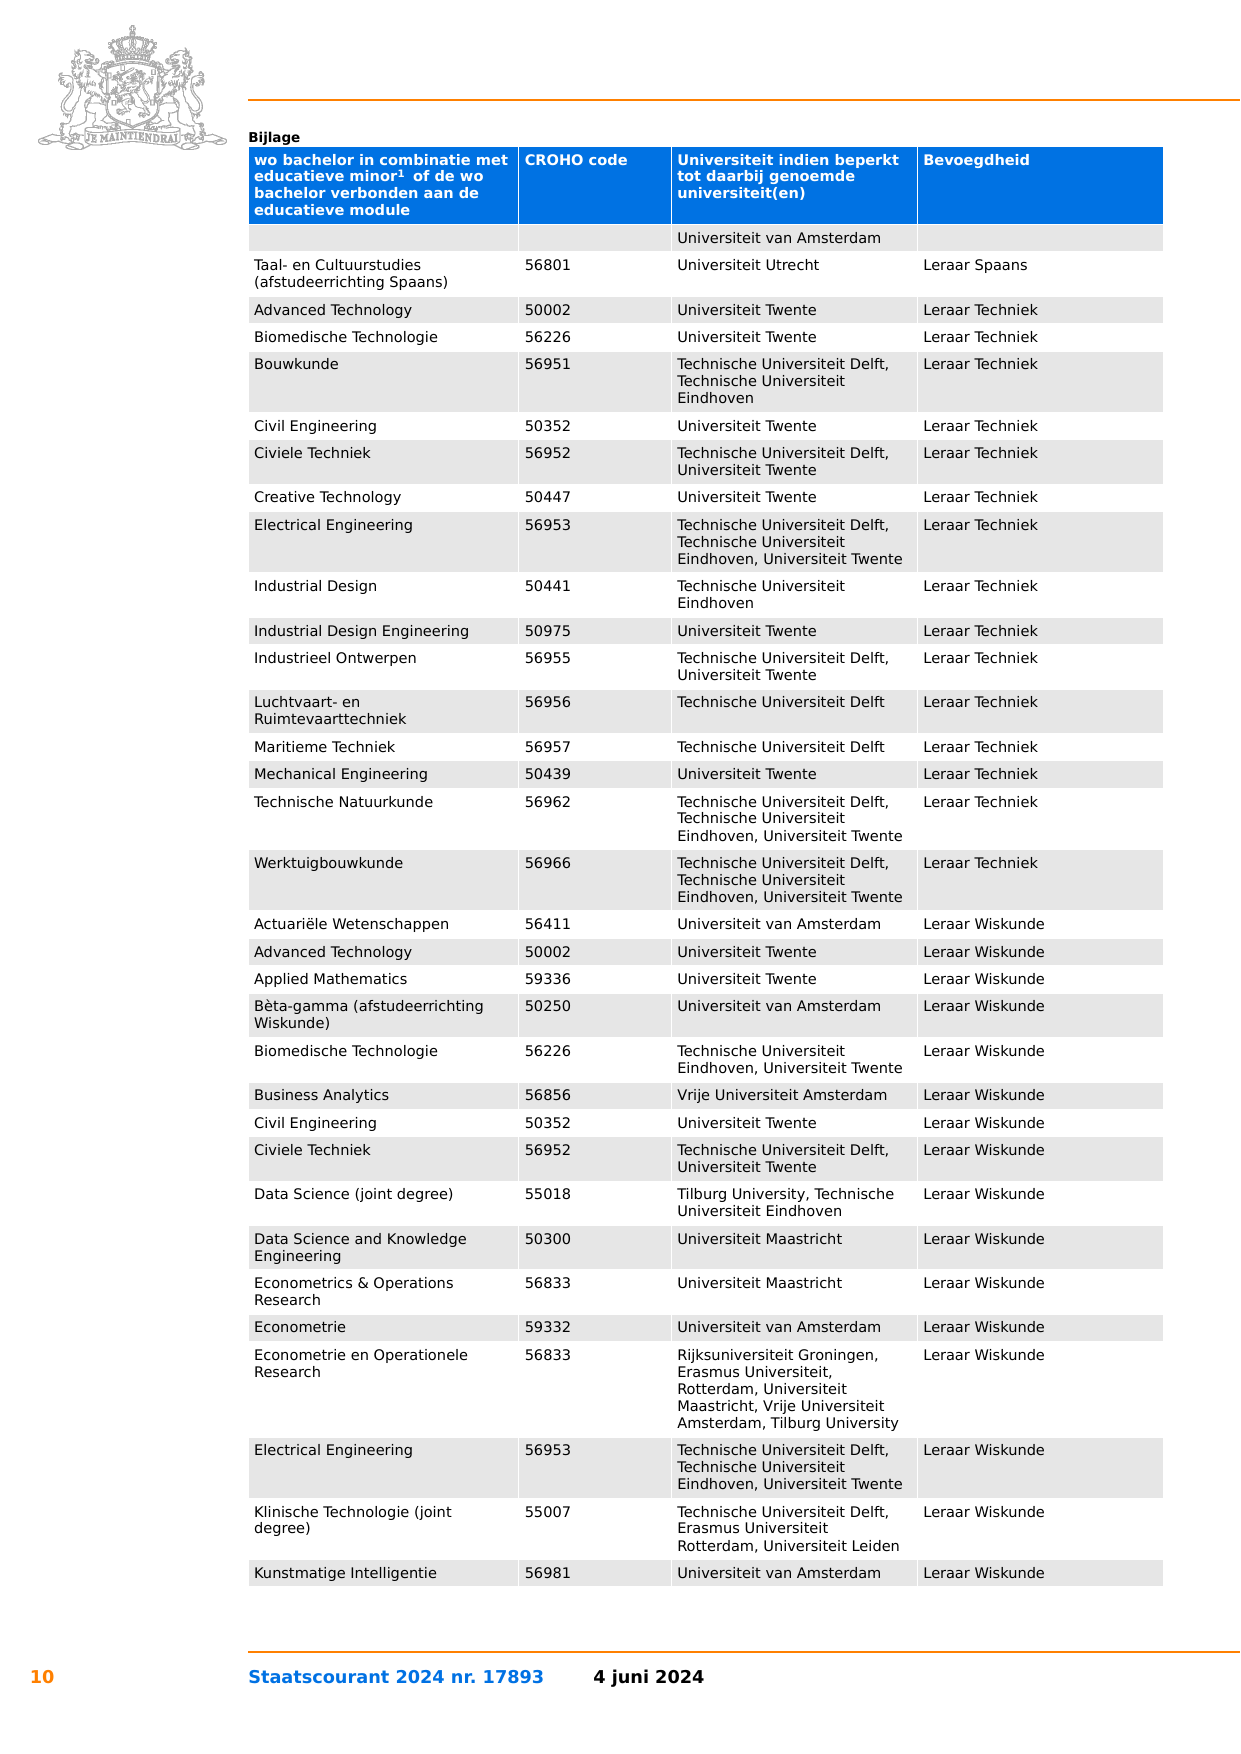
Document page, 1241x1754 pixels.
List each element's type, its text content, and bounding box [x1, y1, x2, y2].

table_cell Leraar Techniek [918, 512, 1163, 572]
table_cell 56953 [519, 512, 671, 572]
table_cell Universiteit Maastricht [672, 1226, 917, 1269]
table_cell 56955 [519, 645, 671, 688]
table_cell Bouwkunde [249, 352, 518, 412]
table_cell Universiteit van Amsterdam [672, 911, 917, 938]
table_cell Leraar Techniek [918, 413, 1163, 439]
table_cell Leraar Techniek [918, 850, 1163, 910]
table_cell 50975 [519, 618, 671, 644]
table_cell Technische Universiteit Delft, Universiteit Twente [672, 1137, 917, 1181]
table_cell Civiele Techniek [249, 440, 518, 484]
table_cell Mechanical Engineering [249, 761, 518, 788]
table_cell Werktuigbouwkunde [249, 850, 518, 910]
table_cell Leraar Techniek [918, 618, 1163, 644]
table_cell Leraar Techniek [918, 297, 1163, 323]
table_cell Universiteit Twente [672, 297, 917, 323]
table_cell Leraar Wiskunde [918, 1438, 1163, 1498]
table_cell Luchtvaart- en Ruimtevaarttechniek [249, 690, 518, 733]
table_cell Technische Universiteit Eindhoven, Universiteit Twente [672, 1038, 917, 1081]
table_cell 56411 [519, 911, 671, 938]
table_cell 56966 [519, 850, 671, 910]
table_cell 50352 [519, 413, 671, 439]
table_cell Leraar Wiskunde [918, 1110, 1163, 1136]
table_cell Creative Technology [249, 485, 518, 511]
table_cell 50002 [519, 297, 671, 323]
table_cell 55007 [519, 1499, 671, 1559]
table_cell CROHO code [519, 147, 671, 224]
table_cell Universiteit van Amsterdam [672, 994, 917, 1037]
table_cell Technische Universiteit Delft, Universiteit Twente [672, 645, 917, 688]
table_cell Technische Universiteit Delft, Technische Universiteit Eindhoven, Universiteit Twente [672, 1438, 917, 1498]
table_cell Leraar Wiskunde [918, 1137, 1163, 1181]
table_cell 59336 [519, 966, 671, 993]
table_cell 56962 [519, 789, 671, 849]
table_cell 56952 [519, 440, 671, 484]
table_cell Leraar Wiskunde [918, 911, 1163, 938]
table_cell Applied Mathematics [249, 966, 518, 993]
table_cell 56856 [519, 1083, 671, 1109]
table_cell Leraar Wiskunde [918, 1270, 1163, 1314]
table_cell Universiteit Twente [672, 485, 917, 511]
table_cell 56953 [519, 1438, 671, 1498]
table_cell Leraar Wiskunde [918, 1315, 1163, 1341]
table_cell 50300 [519, 1226, 671, 1269]
table_cell Universiteit van Amsterdam [672, 225, 917, 251]
table_cell Leraar Wiskunde [918, 1342, 1163, 1436]
table_cell 56801 [519, 253, 671, 296]
table_cell Advanced Technology [249, 939, 518, 965]
table_cell Electrical Engineering [249, 1438, 518, 1498]
table_cell Universiteit indien beperkt tot daarbij genoemde universiteit(en) [672, 147, 917, 224]
table_cell 50352 [519, 1110, 671, 1136]
table_cell 56952 [519, 1137, 671, 1181]
table_cell Leraar Wiskunde [918, 994, 1163, 1037]
table_cell Leraar Wiskunde [918, 1083, 1163, 1109]
table_cell Vrije Universiteit Amsterdam [672, 1083, 917, 1109]
table_cell Biomedische Technologie [249, 324, 518, 351]
table_cell Biomedische Technologie [249, 1038, 518, 1081]
table_cell Technische Universiteit Delft [672, 690, 917, 733]
table_cell Leraar Techniek [918, 761, 1163, 788]
table_cell Leraar Techniek [918, 645, 1163, 688]
table_cell Industrial Design [249, 574, 518, 617]
table_cell 56226 [519, 324, 671, 351]
table_cell Civiele Techniek [249, 1137, 518, 1181]
table_cell [918, 225, 1163, 251]
table_cell Bevoegdheid [918, 147, 1163, 224]
table_cell Leraar Techniek [918, 324, 1163, 351]
table_cell Leraar Techniek [918, 352, 1163, 412]
table_cell Universiteit Twente [672, 939, 917, 965]
table_cell Leraar Wiskunde [918, 966, 1163, 993]
table_cell 55018 [519, 1182, 671, 1225]
table_cell Universiteit Twente [672, 761, 917, 788]
table_cell Civil Engineering [249, 1110, 518, 1136]
table_cell Data Science and Knowledge Engineering [249, 1226, 518, 1269]
table_cell Leraar Wiskunde [918, 1226, 1163, 1269]
picture [38, 25, 227, 150]
table_cell Data Science (joint degree) [249, 1182, 518, 1225]
table_cell 56833 [519, 1342, 671, 1436]
table_cell Technische Universiteit Eindhoven [672, 574, 917, 617]
table_cell Universiteit Maastricht [672, 1270, 917, 1314]
table_cell Econometrics & Operations Research [249, 1270, 518, 1314]
table_cell 59332 [519, 1315, 671, 1341]
table_cell Econometrie [249, 1315, 518, 1341]
table_cell Leraar Techniek [918, 574, 1163, 617]
table_cell Industrieel Ontwerpen [249, 645, 518, 688]
table_cell Civil Engineering [249, 413, 518, 439]
table_cell Universiteit Twente [672, 324, 917, 351]
table_cell Taal- en Cultuurstudies (afstudeerrichting Spaans) [249, 253, 518, 296]
table_cell Business Analytics [249, 1083, 518, 1109]
table_cell 56981 [519, 1560, 671, 1586]
table_cell [519, 225, 671, 251]
table_cell Technische Universiteit Delft, Technische Universiteit Eindhoven, Universiteit Twente [672, 512, 917, 572]
table_cell Industrial Design Engineering [249, 618, 518, 644]
table_cell Kunstmatige Intelligentie [249, 1560, 518, 1586]
table_cell Leraar Wiskunde [918, 1182, 1163, 1225]
table_cell Advanced Technology [249, 297, 518, 323]
table_cell 56957 [519, 734, 671, 760]
table_cell 50441 [519, 574, 671, 617]
table_cell Technische Universiteit Delft, Technische Universiteit Eindhoven, Universiteit Twente [672, 789, 917, 849]
table_cell Leraar Techniek [918, 440, 1163, 484]
table_cell Leraar Techniek [918, 690, 1163, 733]
table_cell Tilburg University, Technische Universiteit Eindhoven [672, 1182, 917, 1225]
table_cell Technische Universiteit Delft, Universiteit Twente [672, 440, 917, 484]
table_cell Technische Universiteit Delft [672, 734, 917, 760]
table_cell Technische Universiteit Delft, Technische Universiteit Eindhoven, Universiteit Twente [672, 850, 917, 910]
table_cell Universiteit Twente [672, 618, 917, 644]
table_cell Leraar Wiskunde [918, 939, 1163, 965]
table_cell Leraar Techniek [918, 734, 1163, 760]
table_cell 50002 [519, 939, 671, 965]
table_cell Leraar Techniek [918, 789, 1163, 849]
table_cell 50439 [519, 761, 671, 788]
table_header Bijlage [248, 130, 1163, 146]
table_cell Universiteit Twente [672, 413, 917, 439]
table_cell Leraar Spaans [918, 253, 1163, 296]
table_cell Maritieme Techniek [249, 734, 518, 760]
table_cell Leraar Wiskunde [918, 1560, 1163, 1586]
table_cell Technische Natuurkunde [249, 789, 518, 849]
table_cell Leraar Techniek [918, 485, 1163, 511]
table_cell Leraar Wiskunde [918, 1499, 1163, 1559]
table_cell Technische Universiteit Delft, Technische Universiteit Eindhoven [672, 352, 917, 412]
table_cell Leraar Wiskunde [918, 1038, 1163, 1081]
table_cell Rijksuniversiteit Groningen, Erasmus Universiteit, Rotterdam, Universiteit Maastricht, Vrije Universiteit Amsterdam, Tilburg University [672, 1342, 917, 1436]
table_cell 56956 [519, 690, 671, 733]
table_cell [249, 225, 518, 251]
table_cell 56951 [519, 352, 671, 412]
table_cell Electrical Engineering [249, 512, 518, 572]
table_cell Klinische Technologie (joint degree) [249, 1499, 518, 1559]
table_cell Universiteit van Amsterdam [672, 1560, 917, 1586]
table_cell 56226 [519, 1038, 671, 1081]
table_cell Universiteit Twente [672, 1110, 917, 1136]
table_cell Econometrie en Operationele Research [249, 1342, 518, 1436]
table_cell Universiteit Twente [672, 966, 917, 993]
table_cell Universiteit van Amsterdam [672, 1315, 917, 1341]
table_cell Technische Universiteit Delft, Erasmus Universiteit Rotterdam, Universiteit Leiden [672, 1499, 917, 1559]
table_cell Universiteit Utrecht [672, 253, 917, 296]
table_cell wo bachelor in combinatie met educatieve minor1 of de wo bachelor verbonden aan de educatieve module [249, 147, 518, 224]
table_cell 50447 [519, 485, 671, 511]
table_cell Bèta-gamma (afstudeerrichting Wiskunde) [249, 994, 518, 1037]
table_cell 50250 [519, 994, 671, 1037]
table_cell 56833 [519, 1270, 671, 1314]
table_cell Actuariële Wetenschappen [249, 911, 518, 938]
